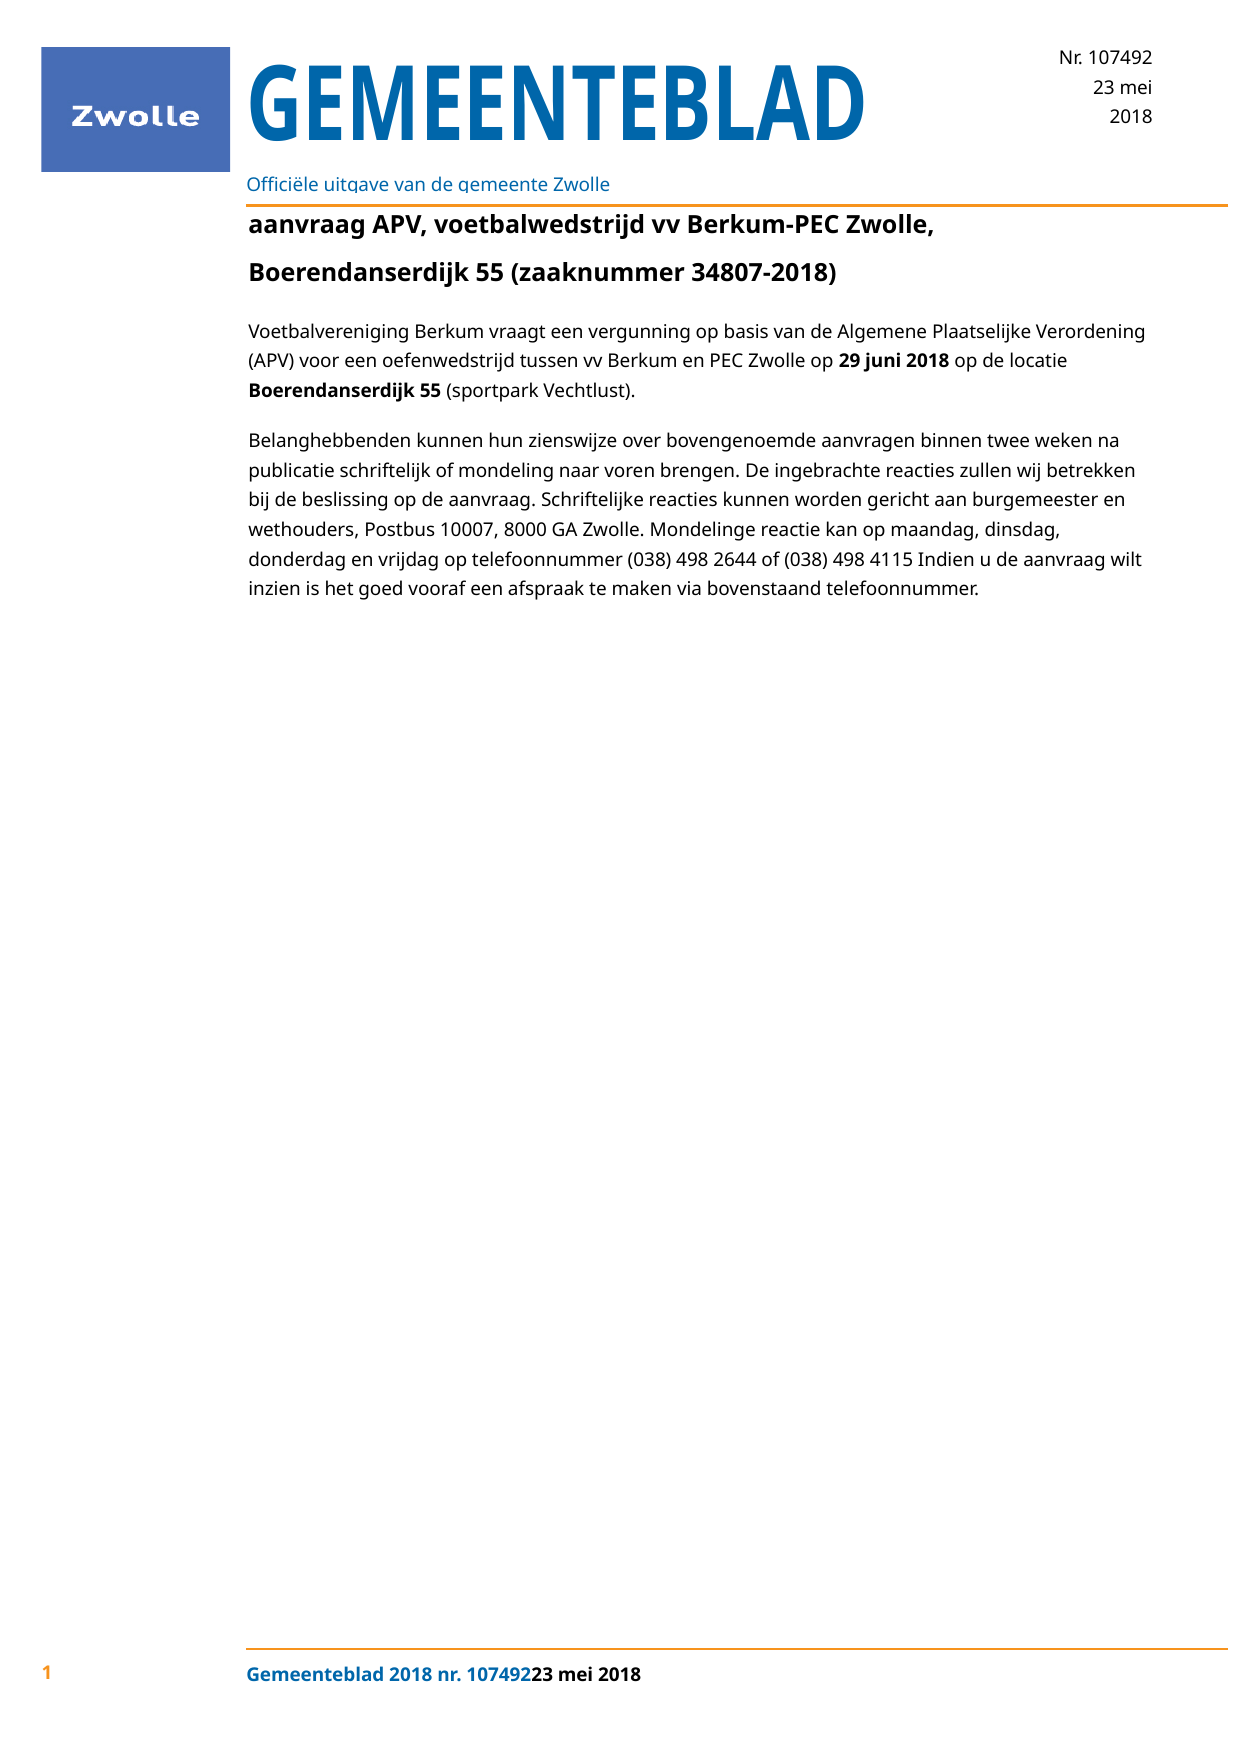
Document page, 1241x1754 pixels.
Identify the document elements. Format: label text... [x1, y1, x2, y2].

text Voetbalvereniging Berkum vraagt een vergunning op basis van de Algemene Plaatselijke Verordening (APV) voor een oefenwedstrijd tussen vv Berkum en PEC Zwolle op 29 juni 2018 op de locatie Boerendanserdijk 55 (sportpark Vechtlust). [248, 318, 1152, 403]
picture [41, 47, 231, 172]
text aanvraag APV, voetbalwedstrijd vv Berkum-PEC Zwolle, Boerendanserdijk 55 (zaaknummer 34807-2018) [248, 207, 1152, 288]
text Belanghebbenden kunnen hun zienswijze over bovengenoemde aanvragen binnen twee weken na publicatie schriftelijk of mondeling naar voren brengen. De ingebrachte reacties zullen wij betrekken bij de beslissing op de aanvraag. Schriftelijke reacties kunnen worden gericht aan burgemeester en wethouders, Postbus 10007, 8000 GA Zwolle. Mondelinge reactie kan op maandag, dinsdag, donderdag en vrijdag op telefoonnummer (038) 498 2644 of (038) 498 4115 Indien u de aanvraag wilt inzien is het goed vooraf een afspraak te maken via bovenstaand telefoonnummer. [248, 427, 1152, 601]
